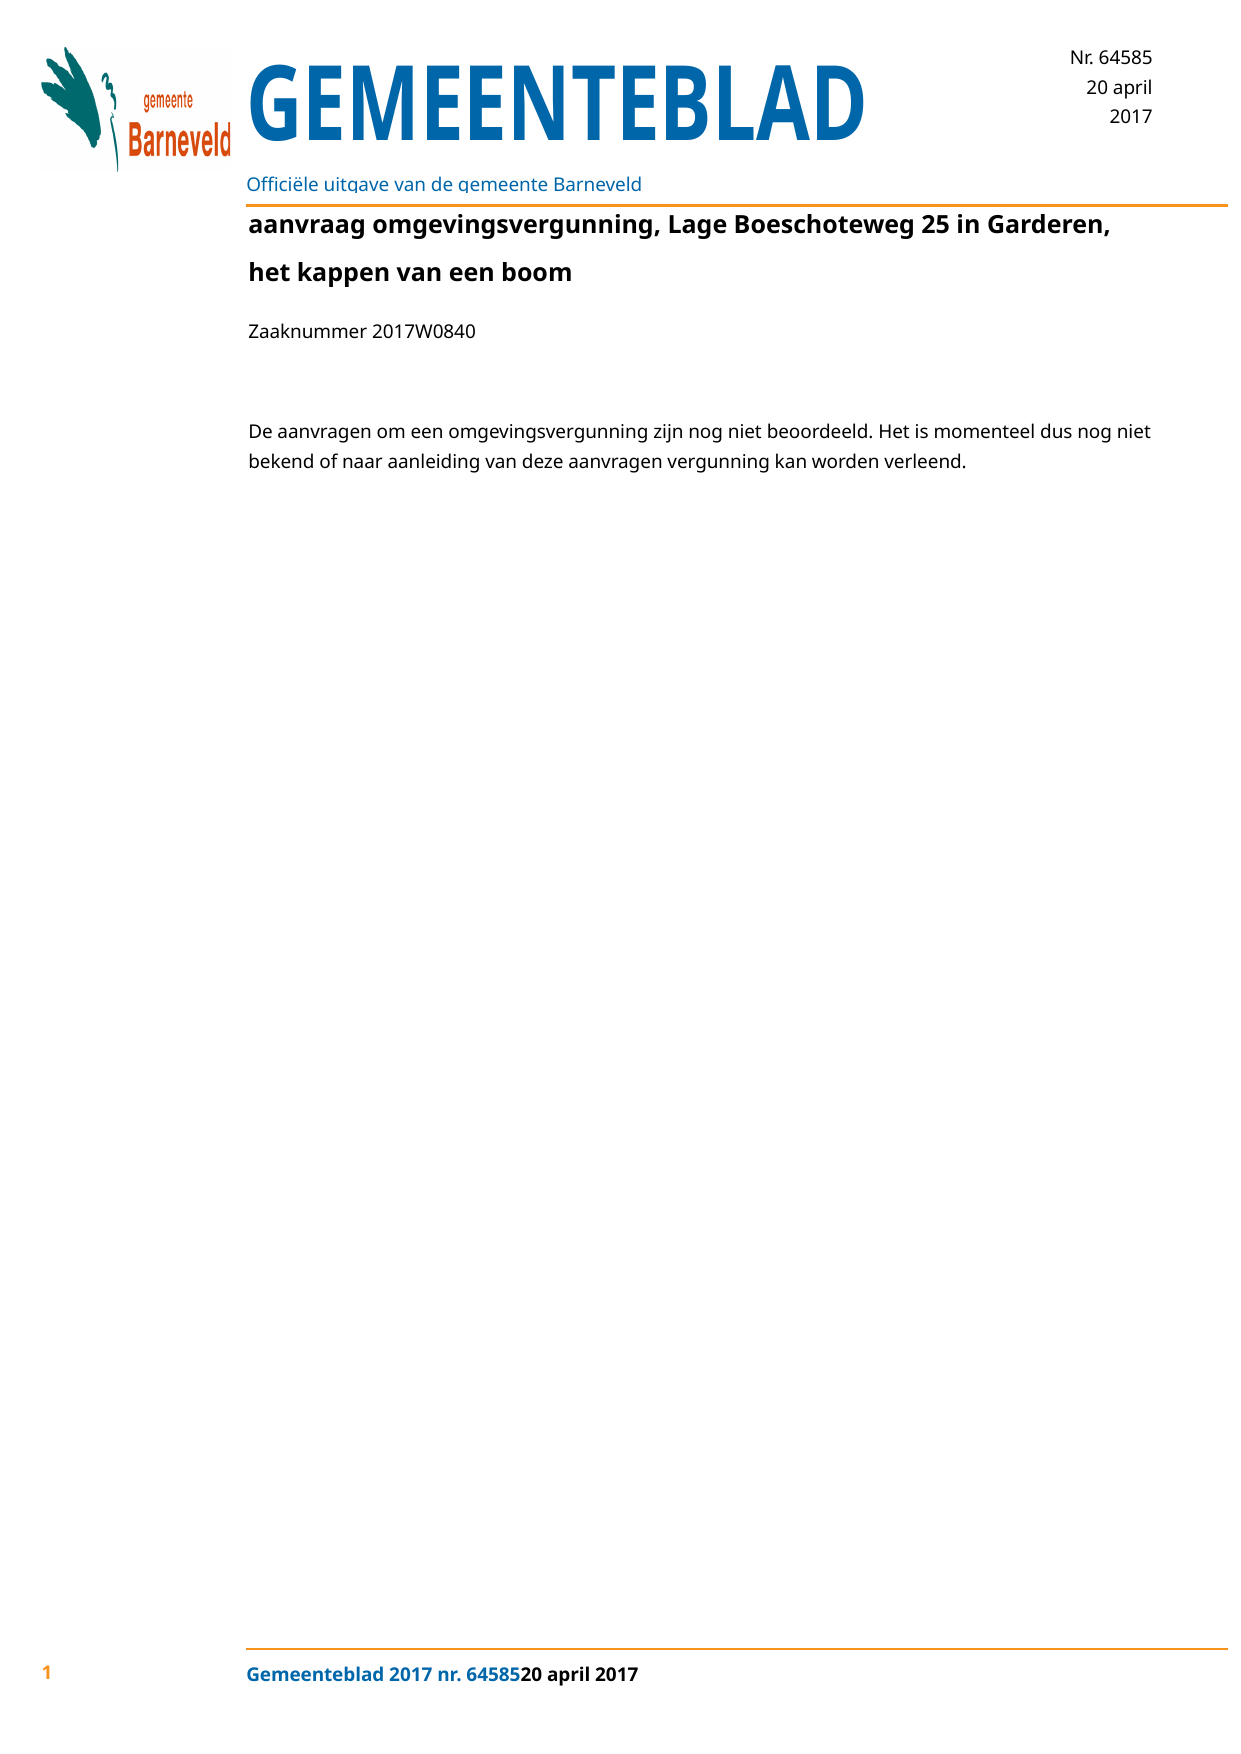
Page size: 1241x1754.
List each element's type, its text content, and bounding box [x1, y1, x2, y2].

picture [41, 47, 231, 172]
text De aanvragen om een omgevingsvergunning zijn nog niet beoordeeld. Het is momenteel dus nog niet bekend of naar aanleiding van deze aanvragen vergunning kan worden verleend. [248, 419, 1152, 474]
text Zaaknummer 2017W0840 [248, 318, 1152, 344]
text aanvraag omgevingsvergunning, Lage Boeschoteweg 25 in Garderen, het kappen van een boom [248, 207, 1152, 288]
